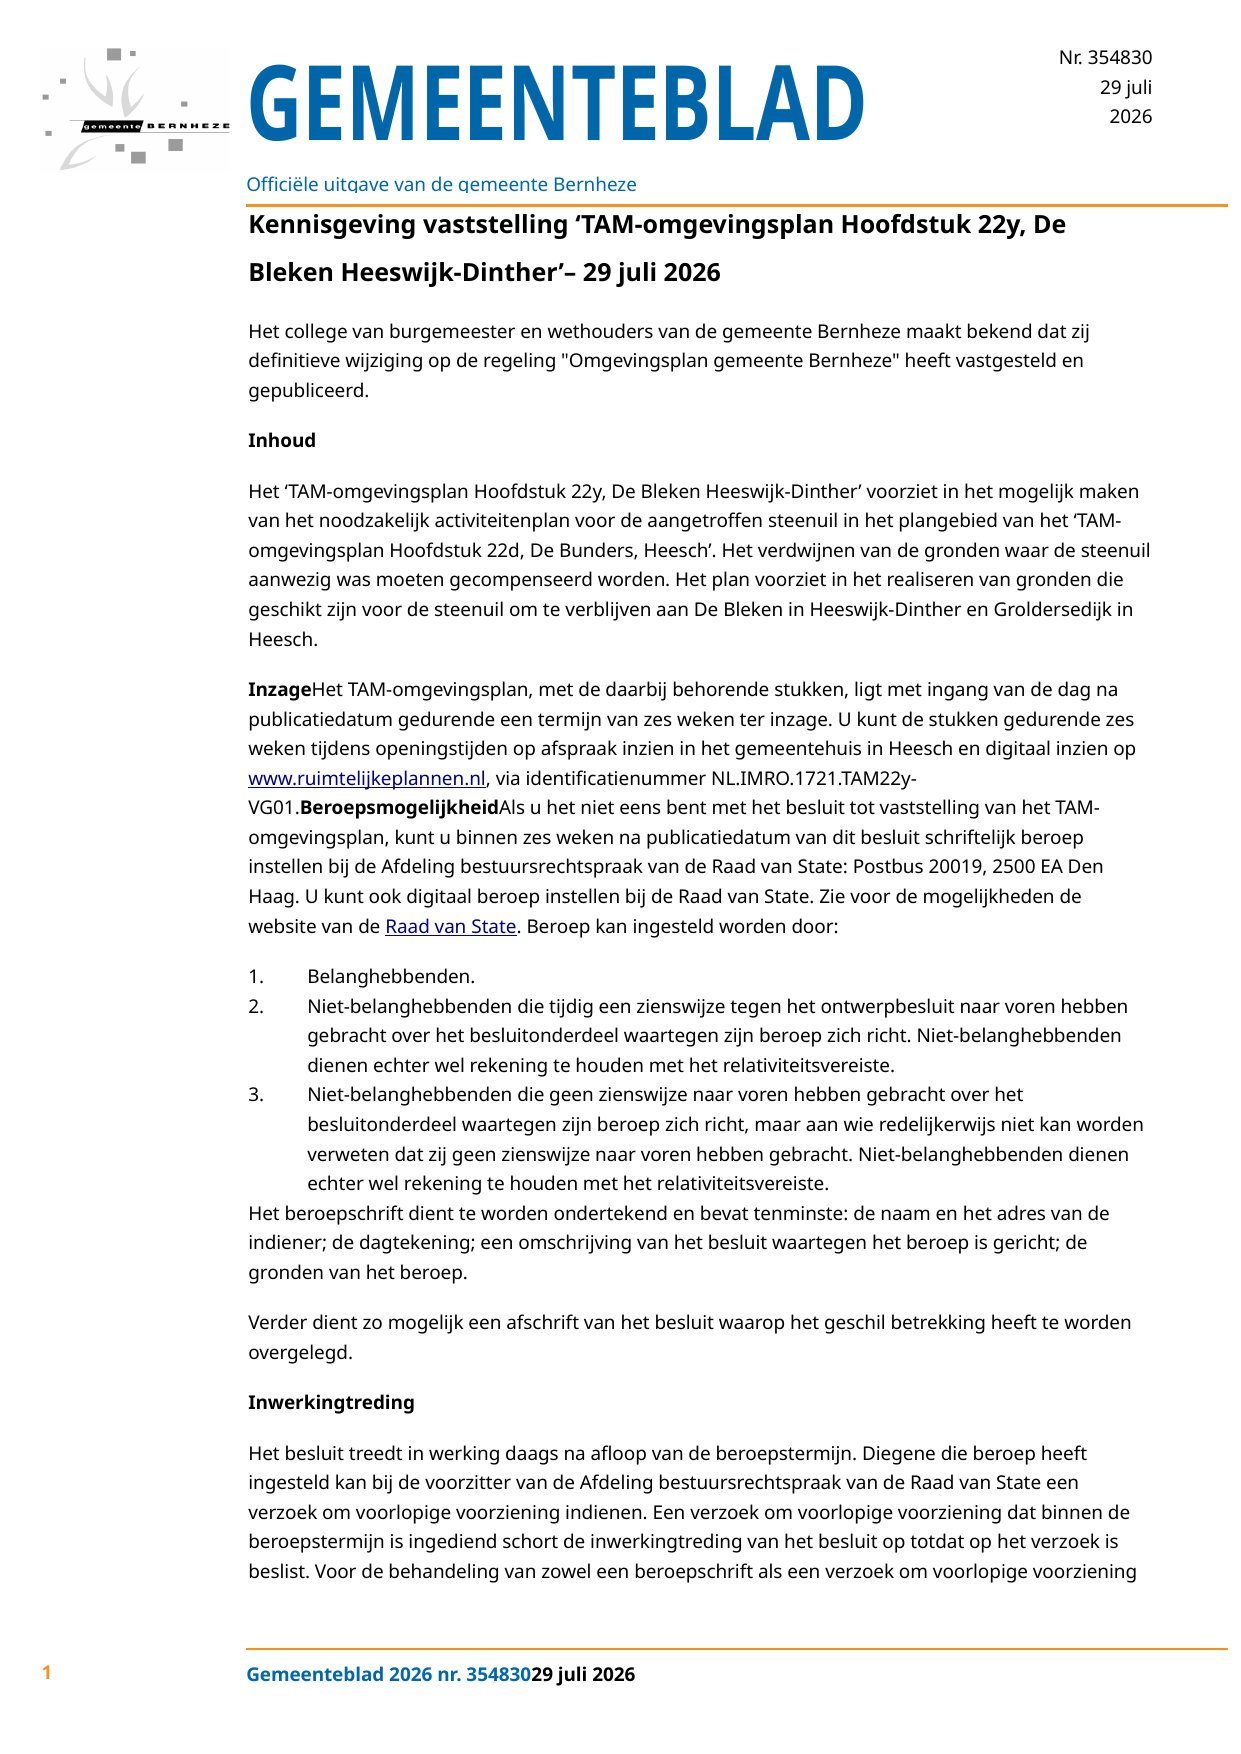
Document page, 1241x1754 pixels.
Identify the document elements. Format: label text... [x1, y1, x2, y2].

text Het ‘TAM-omgevingsplan Hoofdstuk 22y, De Bleken Heeswijk-Dinther’ voorziet in het mogelijk maken van het noodzakelijk activiteitenplan voor de aangetroffen steenuil in het plangebied van het ‘TAM-omgevingsplan Hoofdstuk 22d, De Bunders, Heesch’. Het verdwijnen van de gronden waar de steenuil aanwezig was moeten gecompenseerd worden. Het plan voorziet in het realiseren van gronden die geschikt zijn voor de steenuil om te verblijven aan De Bleken in Heeswijk-Dinther en Groldersedijk in Heesch. [248, 478, 1152, 652]
text Inhoud [248, 427, 1152, 453]
text Het college van burgemeester en wethouders van de gemeente Bernheze maakt bekend dat zij definitieve wijziging op de regeling "Omgevingsplan gemeente Bernheze" heeft vastgesteld en gepubliceerd. [248, 318, 1152, 403]
list Niet-belanghebbenden die geen zienswijze naar voren hebben gebracht over het besluitonderdeel waartegen zijn beroep zich richt, maar aan wie redelijkerwijs niet kan worden verweten dat zij geen zienswijze naar voren hebben gebracht. Niet-belanghebbenden dienen echter wel rekening te houden met het relativiteitsvereiste. [248, 1082, 1152, 1196]
text Verder dient zo mogelijk een afschrift van het besluit waarop het geschil betrekking heeft te worden overgelegd. [248, 1309, 1152, 1365]
list Niet-belanghebbenden die tijdig een zienswijze tegen het ontwerpbesluit naar voren hebben gebracht over het besluitonderdeel waartegen zijn beroep zich richt. Niet-belanghebbenden dienen echter wel rekening te houden met het relativiteitsvereiste. [248, 993, 1152, 1078]
text Inwerkingtreding [248, 1389, 1152, 1415]
text Het besluit treedt in werking daags na afloop van de beroepstermijn. Diegene die beroep heeft ingesteld kan bij de voorzitter van de Afdeling bestuursrechtspraak van de Raad van State een verzoek om voorlopige voorziening indienen. Een verzoek om voorlopige voorziening dat binnen de beroepstermijn is ingediend schort de inwerkingtreding van het besluit op totdat op het verzoek is beslist. Voor de behandeling van zowel een beroepschrift als een verzoek om voorlopige voorziening [248, 1440, 1152, 1584]
text Kennisgeving vaststelling ‘TAM-omgevingsplan Hoofdstuk 22y, De Bleken Heeswijk-Dinther’– 29 juli 2026 [248, 207, 1152, 288]
text Het beroepschrift dient te worden ondertekend en bevat tenminste: de naam en het adres van de indiener; de dagtekening; een omschrijving van het besluit waartegen het beroep is gericht; de gronden van het beroep. [248, 1200, 1152, 1285]
list Belanghebbenden. [248, 963, 1152, 989]
text InzageHet TAM-omgevingsplan, met de daarbij behorende stukken, ligt met ingang van de dag na publicatiedatum gedurende een termijn van zes weken ter inzage. U kunt de stukken gedurende zes weken tijdens openingstijden op afspraak inzien in het gemeentehuis in Heesch en digitaal inzien op www.ruimtelijkeplannen.nl, via identificatienummer NL.IMRO.1721.TAM22y-VG01.BeroepsmogelijkheidAls u het niet eens bent met het besluit tot vaststelling van het TAM-omgevingsplan, kunt u binnen zes weken na publicatiedatum van dit besluit schriftelijk beroep instellen bij de Afdeling bestuursrechtspraak van de Raad van State: Postbus 20019, 2500 EA Den Haag. U kunt ook digitaal beroep instellen bij de Raad van State. Zie voor de mogelijkheden de website van de Raad van State. Beroep kan ingesteld worden door: [248, 676, 1152, 939]
picture [41, 47, 231, 172]
